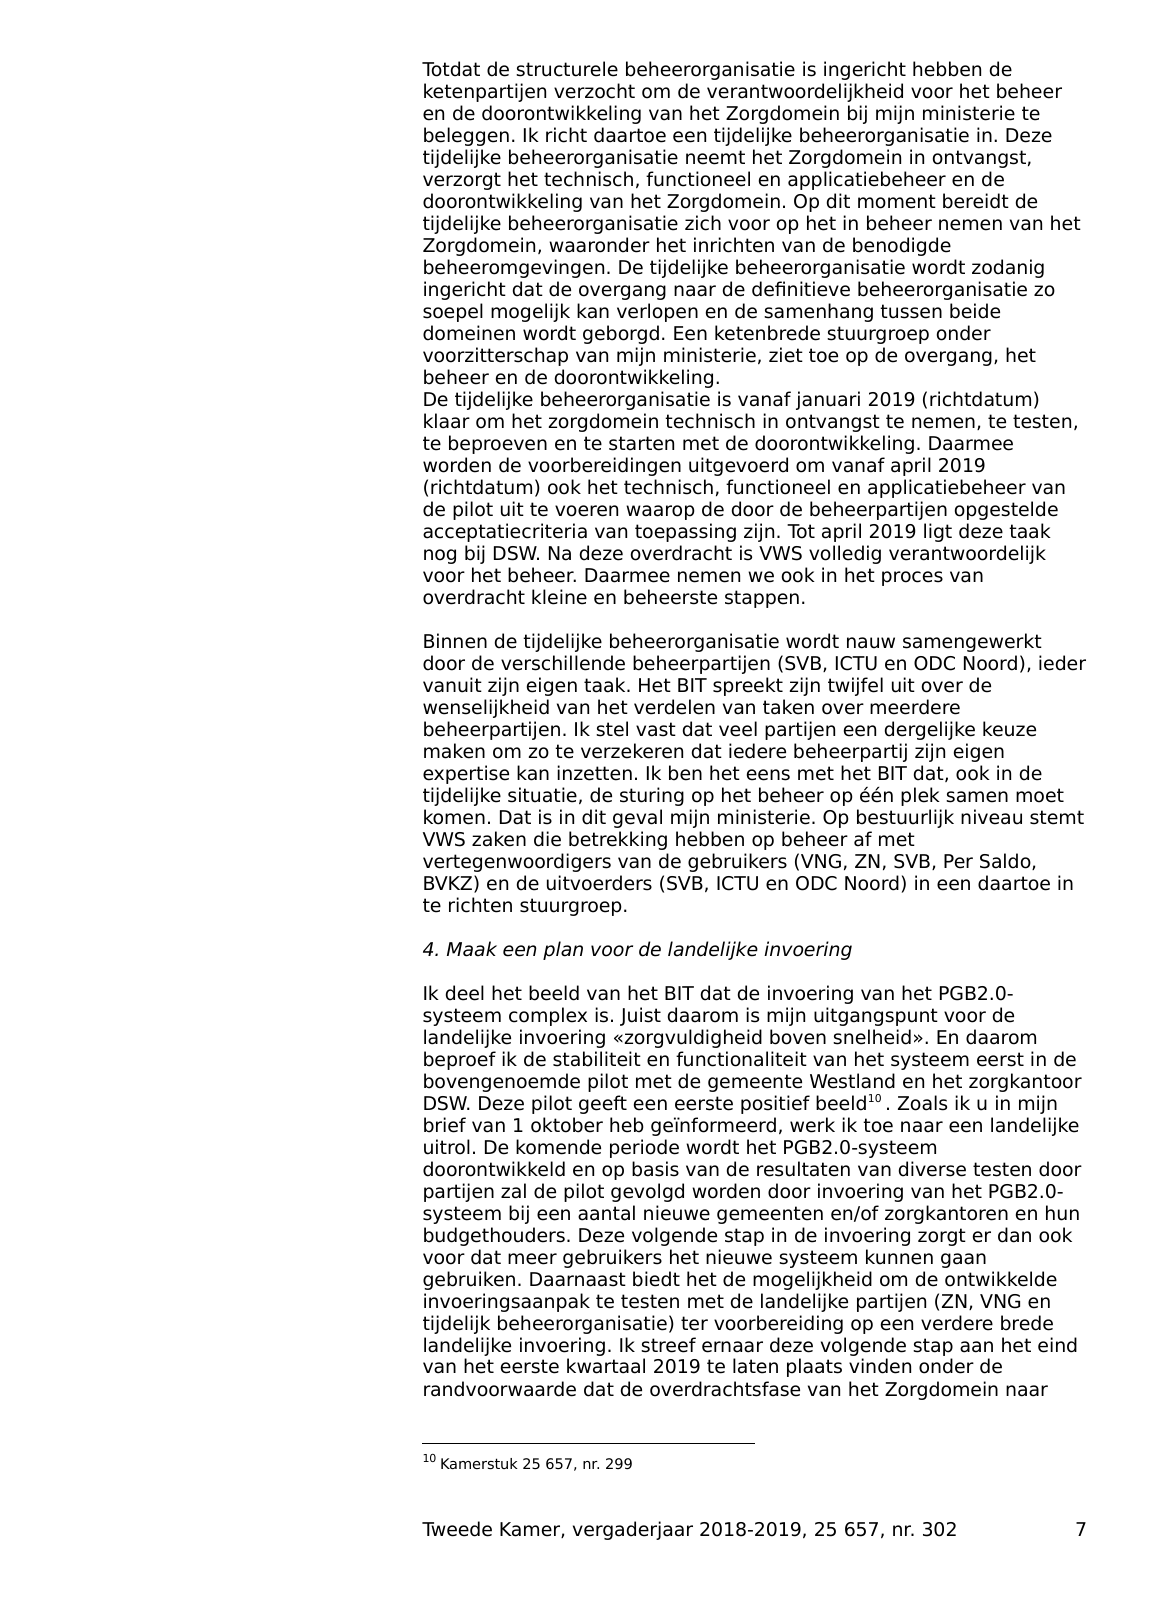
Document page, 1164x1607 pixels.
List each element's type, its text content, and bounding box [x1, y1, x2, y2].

text Ik deel het beeld van het BIT dat de invoering van het PGB2.0-systeem complex is. Juist daarom is mijn uitgangspunt voor de landelijke invoering «zorgvuldigheid boven snelheid». En daarom beproef ik de stabiliteit en functionaliteit van het systeem eerst in de bovengenoemde pilot met de gemeente Westland en het zorgkantoor DSW. Deze pilot geeft een eerste positief beeld. Zoals ik u in mijn brief van 1 oktober heb geïnformeerd, werk ik toe naar een landelijke uitrol. De komende periode wordt het PGB2.0-systeem doorontwikkeld en op basis van de resultaten van diverse testen door partijen zal de pilot gevolgd worden door invoering van het PGB2.0-systeem bij een aantal nieuwe gemeenten en/of zorgkantoren en hun budgethouders. Deze volgende stap in de invoering zorgt er dan ook voor dat meer gebruikers het nieuwe systeem kunnen gaan gebruiken. Daarnaast biedt het de mogelijkheid om de ontwikkelde invoeringsaanpak te testen met de landelijke partijen (ZN, VNG en tijdelijk beheerorganisatie) ter voorbereiding op een verdere brede landelijke invoering. Ik streef ernaar deze volgende stap aan het eind van het eerste kwartaal 2019 te laten plaats vinden onder de randvoorwaarde dat de overdrachtsfase van het Zorgdomein naar [422, 983, 1087, 1400]
text Kamerstuk 25 657, nr. 299 [422, 1452, 1087, 1474]
text Totdat de structurele beheerorganisatie is ingericht hebben de ketenpartijen verzocht om de verantwoordelijkheid voor het beheer en de doorontwikkeling van het Zorgdomein bij mijn ministerie te beleggen. Ik richt daartoe een tijdelijke beheerorganisatie in. Deze tijdelijke beheerorganisatie neemt het Zorgdomein in ontvangst, verzorgt het technisch, functioneel en applicatiebeheer en de doorontwikkeling van het Zorgdomein. Op dit moment bereidt de tijdelijke beheerorganisatie zich voor op het in beheer nemen van het Zorgdomein, waaronder het inrichten van de benodigde beheeromgevingen. De tijdelijke beheerorganisatie wordt zodanig ingericht dat de overgang naar de definitieve beheerorganisatie zo soepel mogelijk kan verlopen en de samenhang tussen beide domeinen wordt geborgd. Een ketenbrede stuurgroep onder voorzitterschap van mijn ministerie, ziet toe op de overgang, het beheer en de doorontwikkeling. [422, 59, 1087, 389]
text Binnen de tijdelijke beheerorganisatie wordt nauw samengewerkt door de verschillende beheerpartijen (SVB, ICTU en ODC Noord), ieder vanuit zijn eigen taak. Het BIT spreekt zijn twijfel uit over de wenselijkheid van het verdelen van taken over meerdere beheerpartijen. Ik stel vast dat veel partijen een dergelijke keuze maken om zo te verzekeren dat iedere beheerpartij zijn eigen expertise kan inzetten. Ik ben het eens met het BIT dat, ook in de tijdelijke situatie, de sturing op het beheer op één plek samen moet komen. Dat is in dit geval mijn ministerie. Op bestuurlijk niveau stemt VWS zaken die betrekking hebben op beheer af met vertegenwoordigers van de gebruikers (VNG, ZN, SVB, Per Saldo, BVKZ) en de uitvoerders (SVB, ICTU en ODC Noord) in een daartoe in te richten stuurgroep. [422, 631, 1087, 916]
text De tijdelijke beheerorganisatie is vanaf januari 2019 (richtdatum) klaar om het zorgdomein technisch in ontvangst te nemen, te testen, te beproeven en te starten met de doorontwikkeling. Daarmee worden de voorbereidingen uitgevoerd om vanaf april 2019 (richtdatum) ook het technisch, functioneel en applicatiebeheer van de pilot uit te voeren waarop de door de beheerpartijen opgestelde acceptatiecriteria van toepassing zijn. Tot april 2019 ligt deze taak nog bij DSW. Na deze overdracht is VWS volledig verantwoordelijk voor het beheer. Daarmee nemen we ook in het proces van overdracht kleine en beheerste stappen. [422, 389, 1087, 608]
subtitle 4. Maak een plan voor de landelijke invoering [422, 939, 1087, 961]
